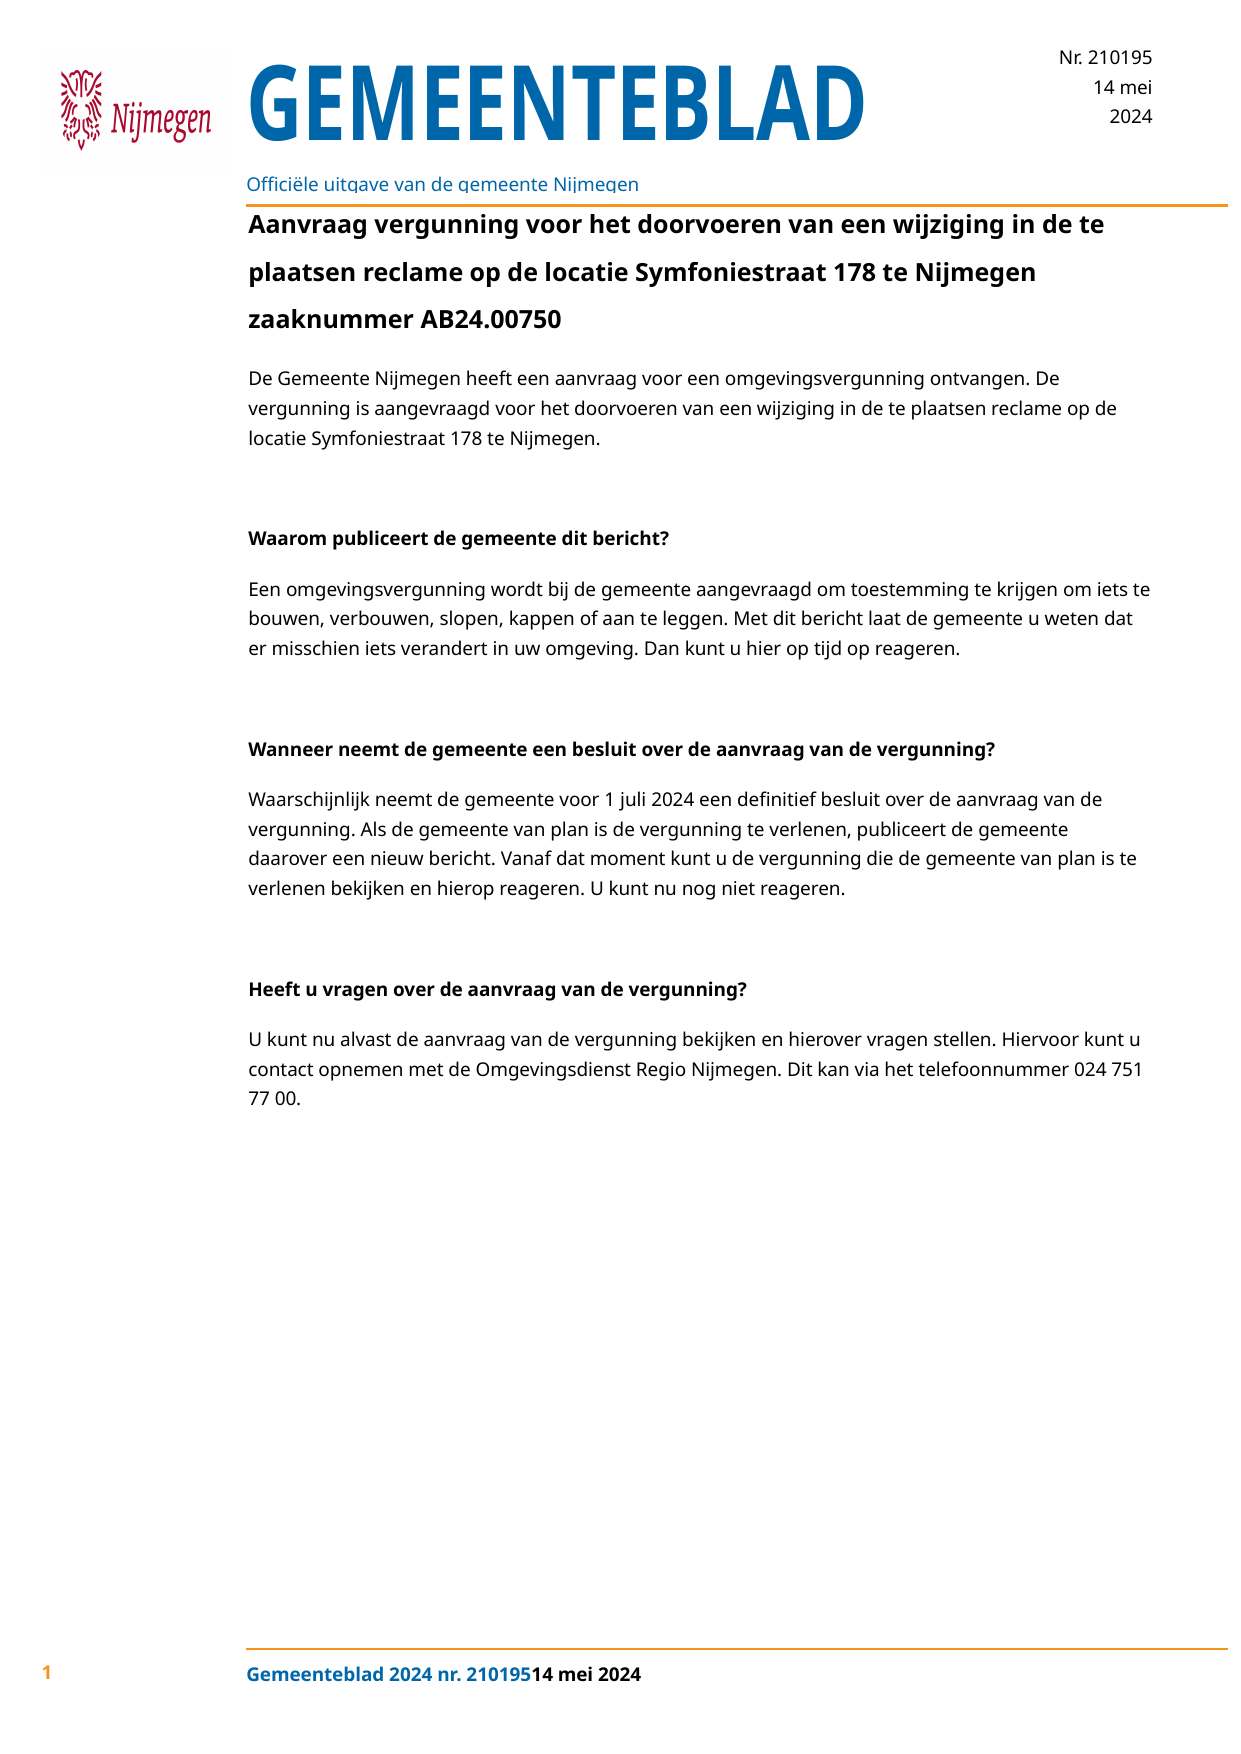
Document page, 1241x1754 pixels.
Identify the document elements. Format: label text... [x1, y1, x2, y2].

picture [41, 47, 231, 172]
text Wanneer neemt de gemeente een besluit over de aanvraag van de vergunning? [248, 736, 1152, 762]
text De Gemeente Nijmegen heeft een aanvraag voor een omgevingsvergunning ontvangen. De vergunning is aangevraagd voor het doorvoeren van een wijziging in de te plaatsen reclame op de locatie Symfoniestraat 178 te Nijmegen. [248, 366, 1152, 450]
text Heeft u vragen over de aanvraag van de vergunning? [248, 976, 1152, 1002]
text Een omgevingsvergunning wordt bij de gemeente aangevraagd om toestemming te krijgen om iets te bouwen, verbouwen, slopen, kappen of aan te leggen. Met dit bericht laat de gemeente u weten dat er misschien iets verandert in uw omgeving. Dan kunt u hier op tijd op reageren. [248, 576, 1152, 661]
text U kunt nu alvast de aanvraag van de vergunning bekijken en hierover vragen stellen. Hiervoor kunt u contact opnemen met de Omgevingsdienst Regio Nijmegen. Dit kan via het telefoonnummer 024 751 77 00. [248, 1026, 1152, 1111]
text Waarschijnlijk neemt de gemeente voor 1 juli 2024 een definitief besluit over de aanvraag van de vergunning. Als de gemeente van plan is de vergunning te verlenen, publiceert de gemeente daarover een nieuw bericht. Vanaf dat moment kunt u de vergunning die de gemeente van plan is te verlenen bekijken en hierop reageren. U kunt nu nog niet reageren. [248, 786, 1152, 901]
text Aanvraag vergunning voor het doorvoeren van een wijziging in de te plaatsen reclame op de locatie Symfoniestraat 178 te Nijmegen zaaknummer AB24.00750 [248, 207, 1152, 336]
text Waarom publiceert de gemeente dit bericht? [248, 526, 1152, 551]
